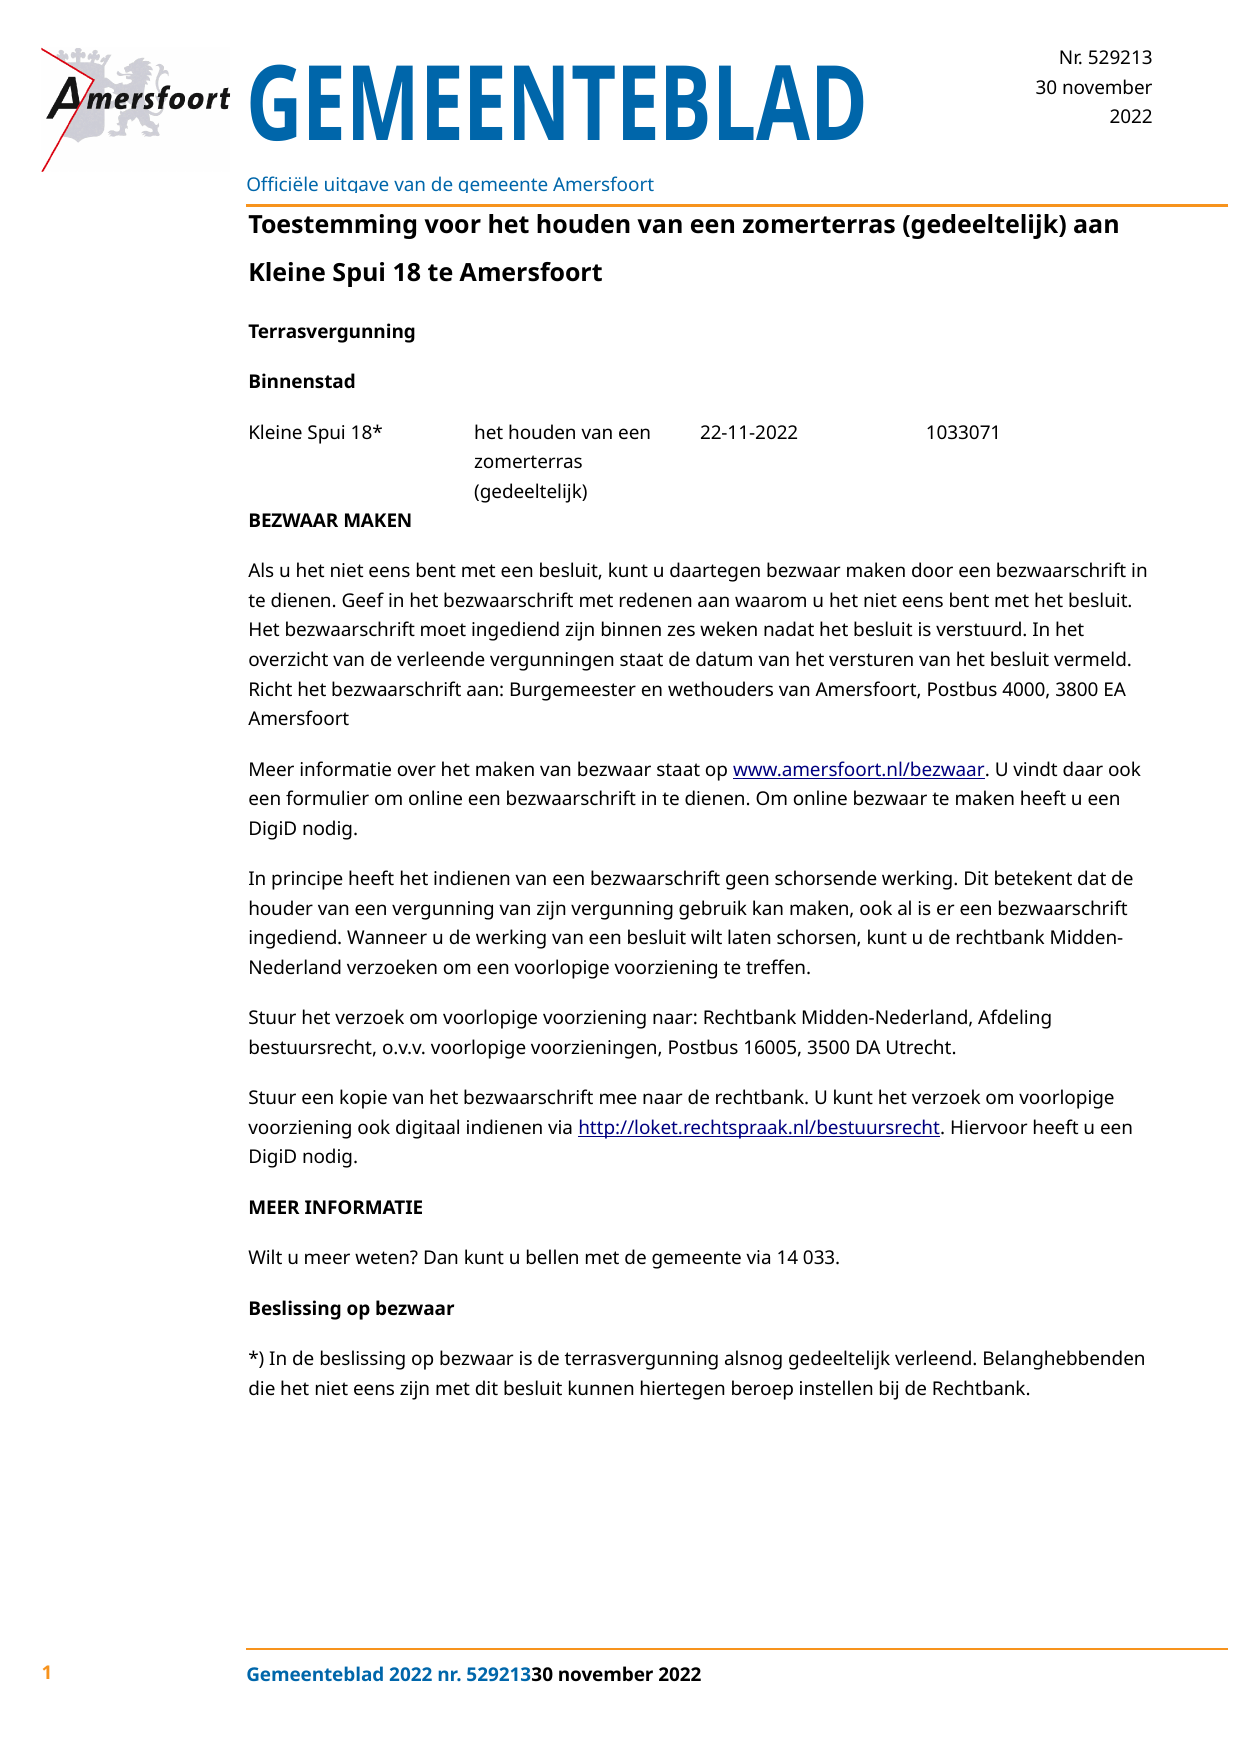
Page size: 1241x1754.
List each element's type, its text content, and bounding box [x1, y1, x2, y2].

text Stuur een kopie van het bezwaarschrift mee naar de rechtbank. U kunt het verzoek om voorlopige voorziening ook digitaal indienen via http://loket.rechtspraak.nl/bestuursrecht. Hiervoor heeft u een DigiD nodig. [248, 1084, 1152, 1169]
text *) In de beslissing op bezwaar is de terrasvergunning alsnog gedeeltelijk verleend. Belanghebbenden die het niet eens zijn met dit besluit kunnen hiertegen beroep instellen bij de Rechtbank. [248, 1345, 1152, 1401]
text Toestemming voor het houden van een zomerterras (gedeeltelijk) aan Kleine Spui 18 te Amersfoort [248, 207, 1152, 288]
text Binnenstad [248, 368, 1152, 394]
table_header 1033071 [926, 419, 1152, 504]
text Meer informatie over het maken van bezwaar staat op www.amersfoort.nl/bezwaar. U vindt daar ook een formulier om online een bezwaarschrift in te dienen. Om online bezwaar te maken heeft u een DigiD nodig. [248, 756, 1152, 841]
text BEZWAAR MAKEN [248, 507, 1152, 533]
table_header het houden van een zomerterras (gedeeltelijk) [474, 419, 700, 504]
text Wilt u meer weten? Dan kunt u bellen met de gemeente via 14 033. [248, 1244, 1152, 1270]
text MEER INFORMATIE [248, 1194, 1152, 1220]
text In principe heeft het indienen van een bezwaarschrift geen schorsende werking. Dit betekent dat de houder van een vergunning van zijn vergunning gebruik kan maken, ook al is er een bezwaarschrift ingediend. Wanneer u de werking van een besluit wilt laten schorsen, kunt u de rechtbank Midden-Nederland verzoeken om een voorlopige voorziening te treffen. [248, 865, 1152, 980]
text Als u het niet eens bent met een besluit, kunt u daartegen bezwaar maken door een bezwaarschrift in te dienen. Geef in het bezwaarschrift met redenen aan waarom u het niet eens bent met het besluit. Het bezwaarschrift moet ingediend zijn binnen zes weken nadat het besluit is verstuurd. In het overzicht van de verleende vergunningen staat de datum van het versturen van het besluit vermeld. Richt het bezwaarschrift aan: Burgemeester en wethouders van Amersfoort, Postbus 4000, 3800 EA Amersfoort [248, 557, 1152, 731]
text Stuur het verzoek om voorlopige voorziening naar: Rechtbank Midden-Nederland, Afdeling bestuursrecht, o.v.v. voorlopige voorzieningen, Postbus 16005, 3500 DA Utrecht. [248, 1004, 1152, 1060]
text Beslissing op bezwaar [248, 1295, 1152, 1321]
text Terrasvergunning [248, 318, 1152, 344]
table_header Kleine Spui 18* [248, 419, 474, 504]
picture [41, 47, 231, 172]
table_header 22-11-2022 [700, 419, 926, 504]
